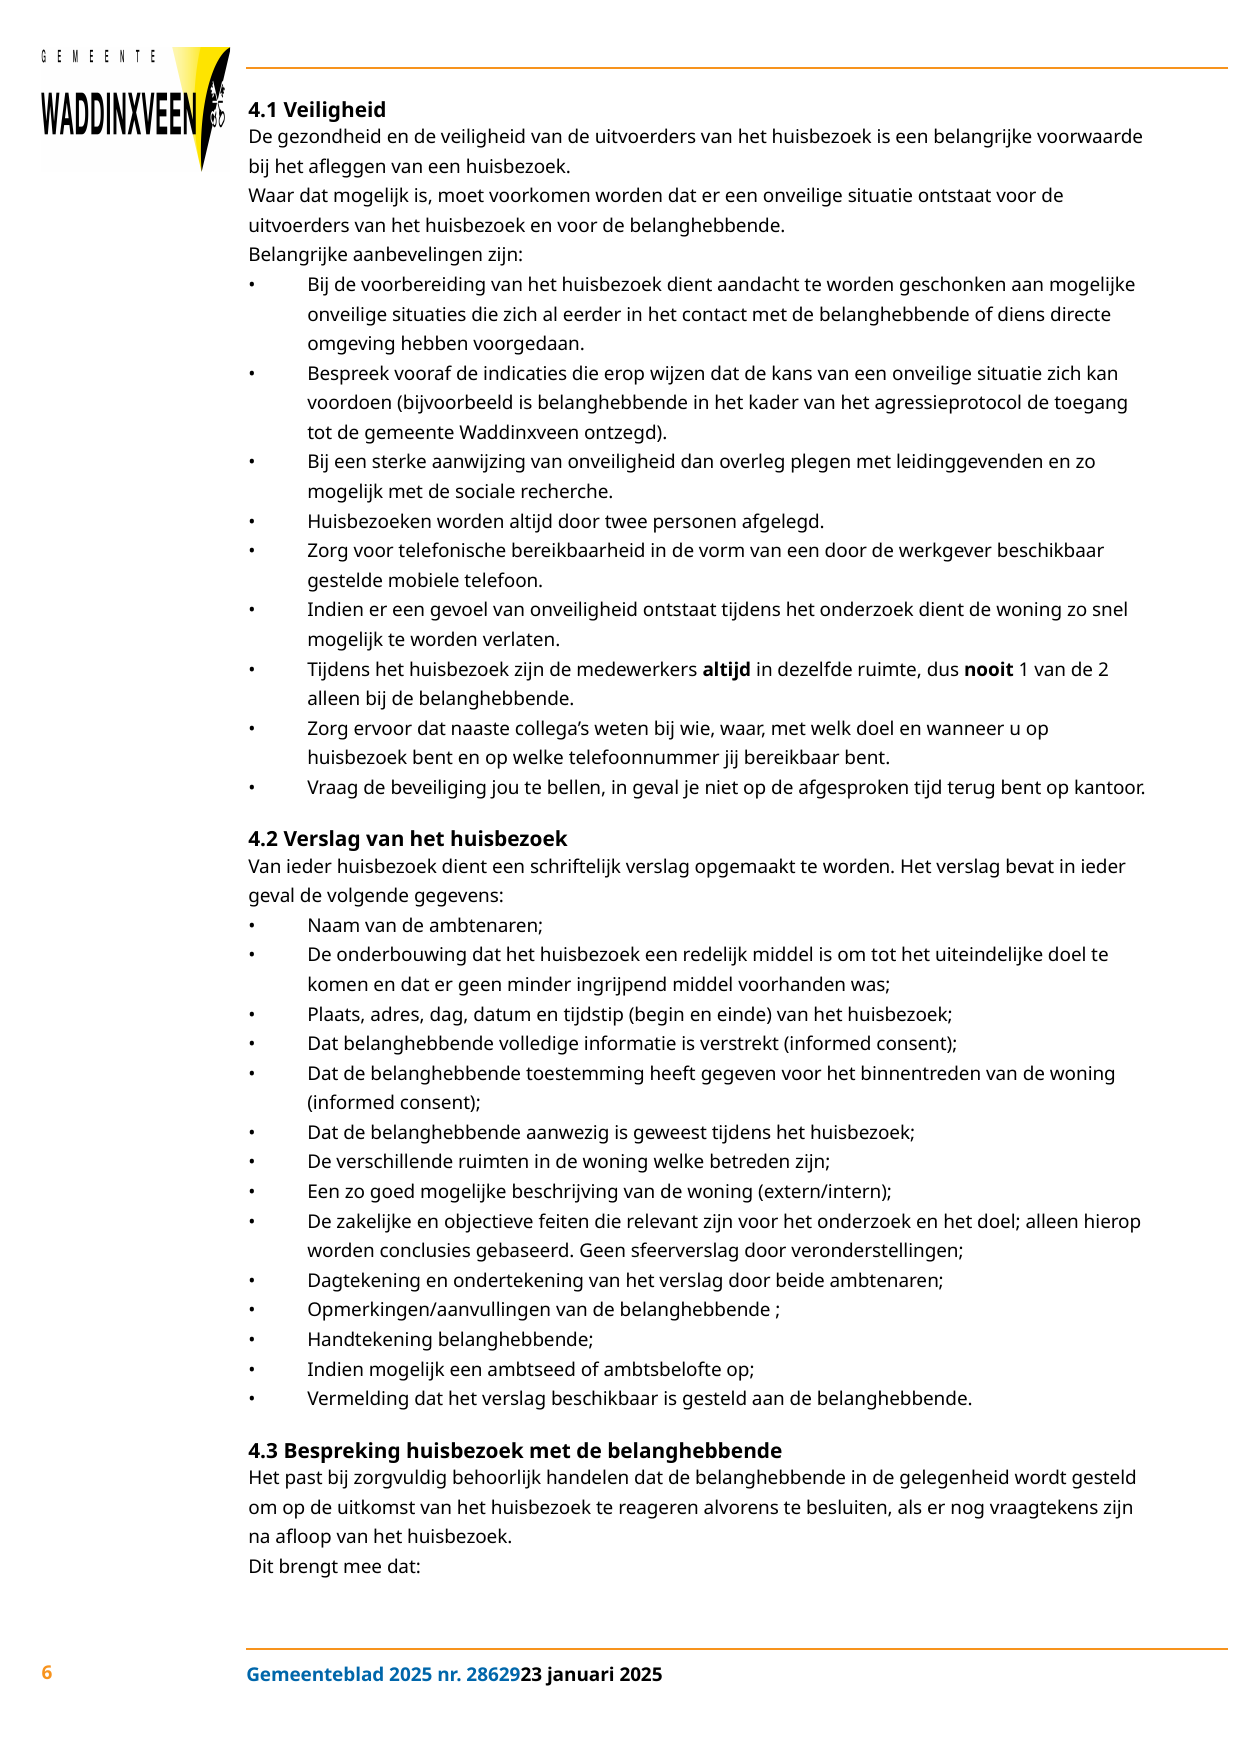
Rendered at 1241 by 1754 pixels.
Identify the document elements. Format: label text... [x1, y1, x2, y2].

text 4.3 Bespreking huisbezoek met de belanghebbende [248, 1436, 1152, 1464]
list Indien mogelijk een ambtseed of ambtsbelofte op; [248, 1356, 1152, 1382]
list Zorg ervoor dat naaste collega’s weten bij wie, waar, met welk doel en wanneer u op huisbezoek bent en op welke telefoonnummer jij bereikbaar bent. [248, 715, 1152, 770]
list De zakelijke en objectieve feiten die relevant zijn voor het onderzoek en het doel; alleen hierop worden conclusies gebaseerd. Geen sfeerverslag door veronderstellingen; [248, 1208, 1152, 1263]
list Indien er een gevoel van onveiligheid ontstaat tijdens het onderzoek dient de woning zo snel mogelijk te worden verlaten. [248, 597, 1152, 652]
list Vermelding dat het verslag beschikbaar is gesteld aan de belanghebbende. [248, 1385, 1152, 1411]
text 4.1 Veiligheid [248, 95, 1152, 123]
list De verschillende ruimten in de woning welke betreden zijn; [248, 1149, 1152, 1174]
list Tijdens het huisbezoek zijn de medewerkers altijd in dezelfde ruimte, dus nooit 1 van de 2 alleen bij de belanghebbende. [248, 656, 1152, 711]
list Bij een sterke aanwijzing van onveiligheid dan overleg plegen met leidinggevenden en zo mogelijk met de sociale recherche. [248, 449, 1152, 504]
list Bespreek vooraf de indicaties die erop wijzen dat de kans van een onveilige situatie zich kan voordoen (bijvoorbeeld is belanghebbende in het kader van het agressieprotocol de toegang tot de gemeente Waddinxveen ontzegd). [248, 360, 1152, 445]
list Vraag de beveiliging jou te bellen, in geval je niet op de afgesproken tijd terug bent op kantoor. [248, 774, 1152, 800]
list Plaats, adres, dag, datum en tijdstip (begin en einde) van het huisbezoek; [248, 1001, 1152, 1027]
list Dat belanghebbende volledige informatie is verstrekt (informed consent); [248, 1030, 1152, 1056]
text 4.2 Verslag van het huisbezoek [248, 824, 1152, 853]
list Dat de belanghebbende aanwezig is geweest tijdens het huisbezoek; [248, 1119, 1152, 1145]
list Handtekening belanghebbende; [248, 1326, 1152, 1352]
list De onderbouwing dat het huisbezoek een redelijk middel is om tot het uiteindelijke doel te komen en dat er geen minder ingrijpend middel voorhanden was; [248, 942, 1152, 997]
list Naam van de ambtenaren; [248, 912, 1152, 938]
list Dat de belanghebbende toestemming heeft gegeven voor het binnentreden van de woning (informed consent); [248, 1060, 1152, 1115]
text De gezondheid en de veiligheid van de uitvoerders van het huisbezoek is een belangrijke voorwaarde bij het afleggen van een huisbezoek. [248, 123, 1152, 178]
list Een zo goed mogelijke beschrijving van de woning (extern/intern); [248, 1178, 1152, 1204]
list Huisbezoeken worden altijd door twee personen afgelegd. [248, 508, 1152, 533]
list Zorg voor telefonische bereikbaarheid in de vorm van een door de werkgever beschikbaar gestelde mobiele telefoon. [248, 537, 1152, 593]
text Dit brengt mee dat: [248, 1553, 1152, 1579]
list Bij de voorbereiding van het huisbezoek dient aandacht te worden geschonken aan mogelijke onveilige situaties die zich al eerder in het contact met de belanghebbende of diens directe omgeving hebben voorgedaan. [248, 271, 1152, 356]
text Belangrijke aanbevelingen zijn: [248, 242, 1152, 267]
list Opmerkingen/aanvullingen van de belanghebbende ; [248, 1297, 1152, 1322]
picture [41, 47, 231, 172]
text Waar dat mogelijk is, moet voorkomen worden dat er een onveilige situatie ontstaat voor de uitvoerders van het huisbezoek en voor de belanghebbende. [248, 182, 1152, 238]
text Van ieder huisbezoek dient een schriftelijk verslag opgemaakt te worden. Het verslag bevat in ieder geval de volgende gegevens: [248, 853, 1152, 908]
text Het past bij zorgvuldig behoorlijk handelen dat de belanghebbende in de gelegenheid wordt gesteld om op de uitkomst van het huisbezoek te reageren alvorens te besluiten, als er nog vraagtekens zijn na afloop van het huisbezoek. [248, 1464, 1152, 1549]
list Dagtekening en ondertekening van het verslag door beide ambtenaren; [248, 1267, 1152, 1293]
